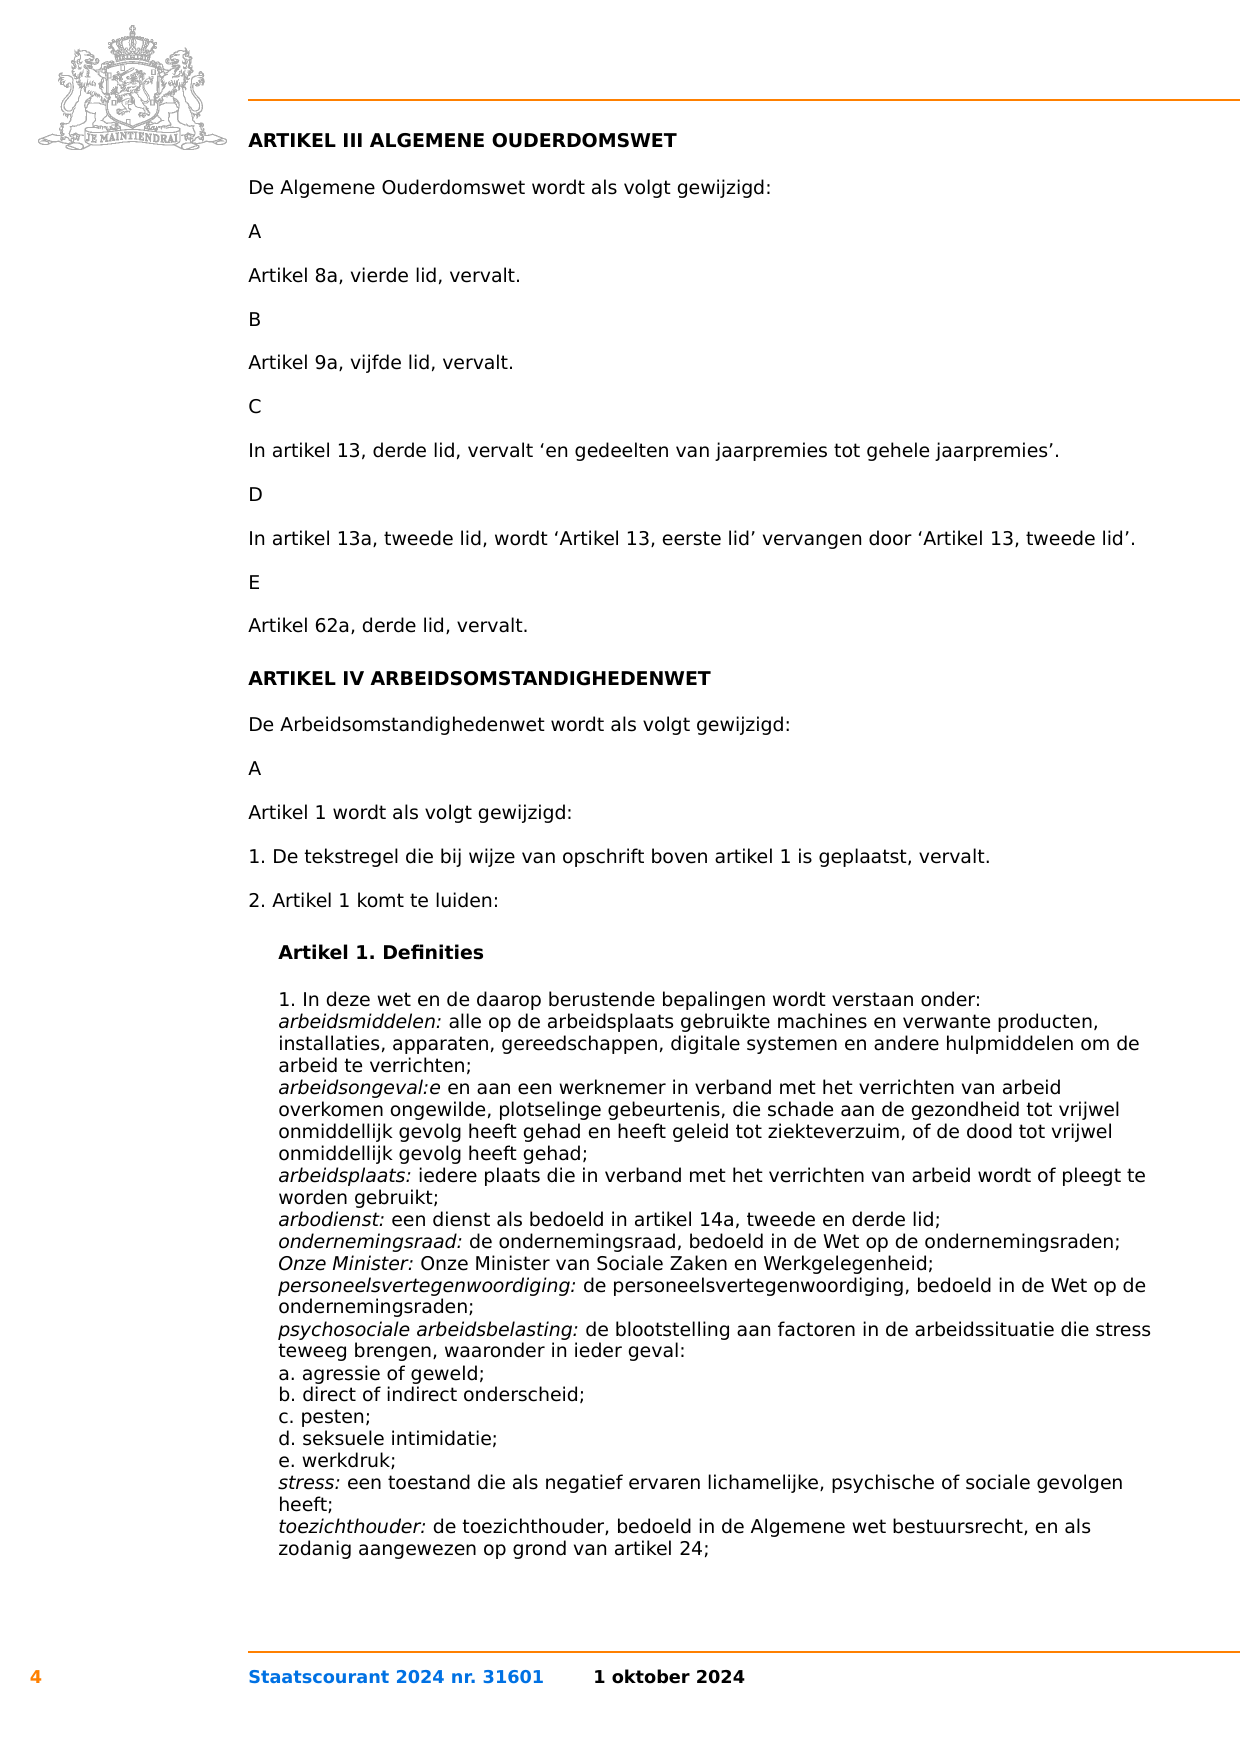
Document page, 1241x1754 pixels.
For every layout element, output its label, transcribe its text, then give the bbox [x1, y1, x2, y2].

text a. agressie of geweld; [278, 1362, 1163, 1384]
text A [248, 758, 1163, 780]
subtitle ARTIKEL III ALGEMENE OUDERDOMSWET [248, 130, 1163, 152]
text arbeidsplaats: iedere plaats die in verband met het verrichten van arbeid wordt of pleegt te worden gebruikt; [278, 1164, 1163, 1208]
text E [248, 572, 1163, 593]
text 1. In deze wet en de daarop berustende bepalingen wordt verstaan onder: [278, 989, 1163, 1011]
text De Arbeidsomstandighedenwet wordt als volgt gewijzigd: [248, 714, 1163, 736]
subtitle ARTIKEL IV ARBEIDSOMSTANDIGHEDENWET [248, 667, 1163, 689]
picture [38, 25, 227, 150]
text c. pesten; [278, 1406, 1163, 1428]
text B [248, 308, 1163, 330]
text arbeidsongeval:e en aan een werknemer in verband met het verrichten van arbeid overkomen ongewilde, plotselinge gebeurtenis, die schade aan de gezondheid tot vrijwel onmiddellijk gevolg heeft gehad en heeft geleid tot ziekteverzuim, of de dood tot vrijwel onmiddellijk gevolg heeft gehad; [278, 1077, 1163, 1164]
text stress: een toestand die als negatief ervaren lichamelijke, psychische of sociale gevolgen heeft; [278, 1472, 1163, 1516]
text Artikel 9a, vijfde lid, vervalt. [248, 352, 1163, 374]
text 1. De tekstregel die bij wijze van opschrift boven artikel 1 is geplaatst, vervalt. [248, 846, 1163, 868]
text arbodienst: een dienst als bedoeld in artikel 14a, tweede en derde lid; [278, 1208, 1163, 1231]
text Artikel 1 wordt als volgt gewijzigd: [248, 802, 1163, 824]
text In artikel 13a, tweede lid, wordt ‘Artikel 13, eerste lid’ vervangen door ‘Artikel 13, tweede lid’. [248, 528, 1163, 550]
text Artikel 8a, vierde lid, vervalt. [248, 264, 1163, 287]
text C [248, 396, 1163, 418]
text psychosociale arbeidsbelasting: de blootstelling aan factoren in de arbeidssituatie die stress teweeg brengen, waaronder in ieder geval: [278, 1318, 1163, 1362]
text Onze Minister: Onze Minister van Sociale Zaken en Werkgelegenheid; [278, 1252, 1163, 1274]
text A [248, 221, 1163, 243]
text toezichthouder: de toezichthouder, bedoeld in de Algemene wet bestuursrecht, en als zodanig aangewezen op grond van artikel 24; [278, 1516, 1163, 1560]
text D [248, 484, 1163, 506]
text d. seksuele intimidatie; [278, 1428, 1163, 1450]
text arbeidsmiddelen: alle op de arbeidsplaats gebruikte machines en verwante producten, installaties, apparaten, gereedschappen, digitale systemen en andere hulpmiddelen om de arbeid te verrichten; [278, 1011, 1163, 1077]
text Artikel 62a, derde lid, vervalt. [248, 615, 1163, 637]
text De Algemene Ouderdomswet wordt als volgt gewijzigd: [248, 177, 1163, 199]
text ondernemingsraad: de ondernemingsraad, bedoeld in de Wet op de ondernemingsraden; [278, 1231, 1163, 1252]
text 2. Artikel 1 komt te luiden: [248, 890, 1163, 912]
text b. direct of indirect onderscheid; [278, 1384, 1163, 1406]
text personeelsvertegenwoordiging: de personeelsvertegenwoordiging, bedoeld in de Wet op de ondernemingsraden; [278, 1274, 1163, 1318]
subtitle Artikel 1. Definities [278, 942, 1163, 964]
text e. werkdruk; [278, 1450, 1163, 1472]
text In artikel 13, derde lid, vervalt ‘en gedeelten van jaarpremies tot gehele jaarpremies’. [248, 440, 1163, 462]
